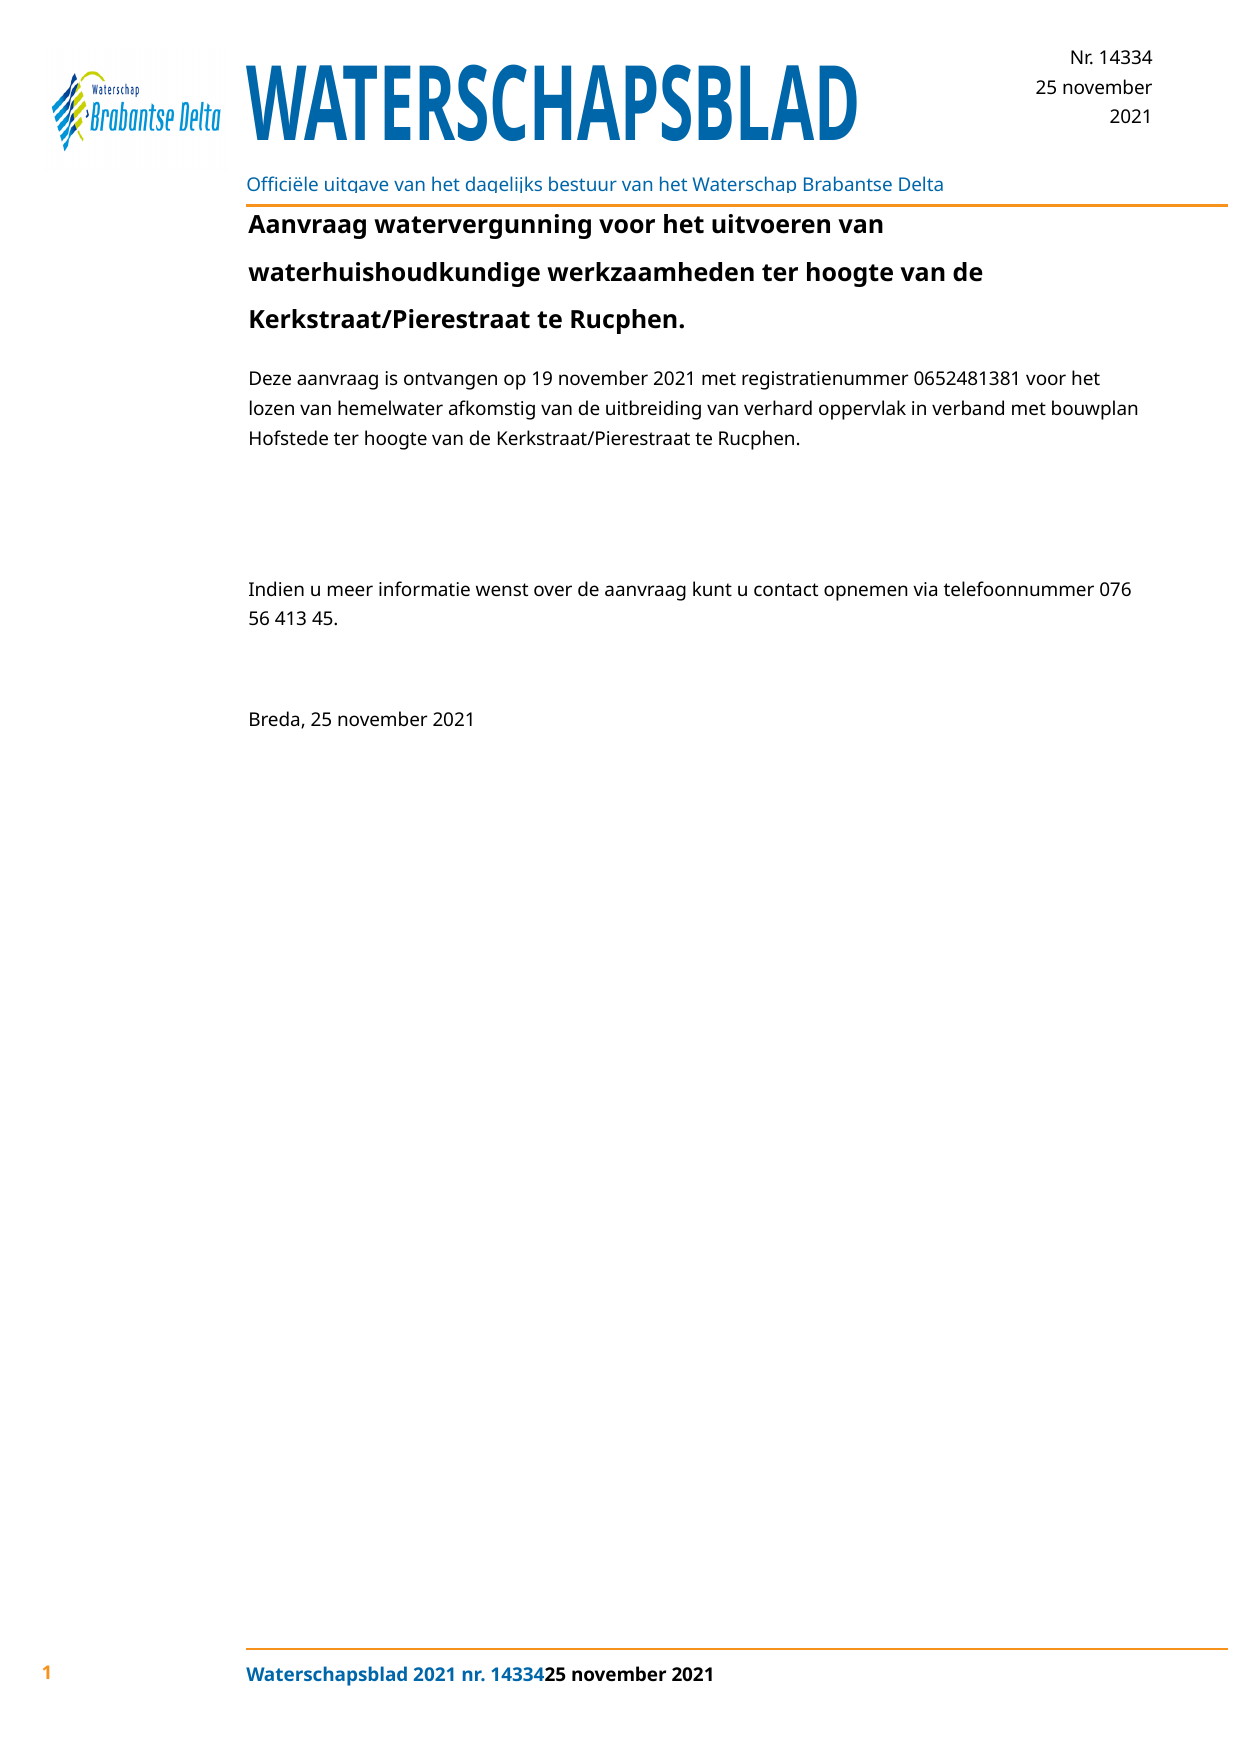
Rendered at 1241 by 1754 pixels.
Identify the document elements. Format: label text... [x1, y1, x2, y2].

picture [41, 47, 231, 172]
text Breda, 25 november 2021 [248, 706, 1152, 732]
text Deze aanvraag is ontvangen op 19 november 2021 met registratienummer 0652481381 voor het lozen van hemelwater afkomstig van de uitbreiding van verhard oppervlak in verband met bouwplan Hofstede ter hoogte van de Kerkstraat/Pierestraat te Rucphen. [248, 366, 1152, 450]
text Indien u meer informatie wenst over de aanvraag kunt u contact opnemen via telefoonnummer 076 56 413 45. [248, 576, 1152, 631]
text Aanvraag watervergunning voor het uitvoeren van waterhuishoudkundige werkzaamheden ter hoogte van de Kerkstraat/Pierestraat te Rucphen. [248, 207, 1152, 336]
